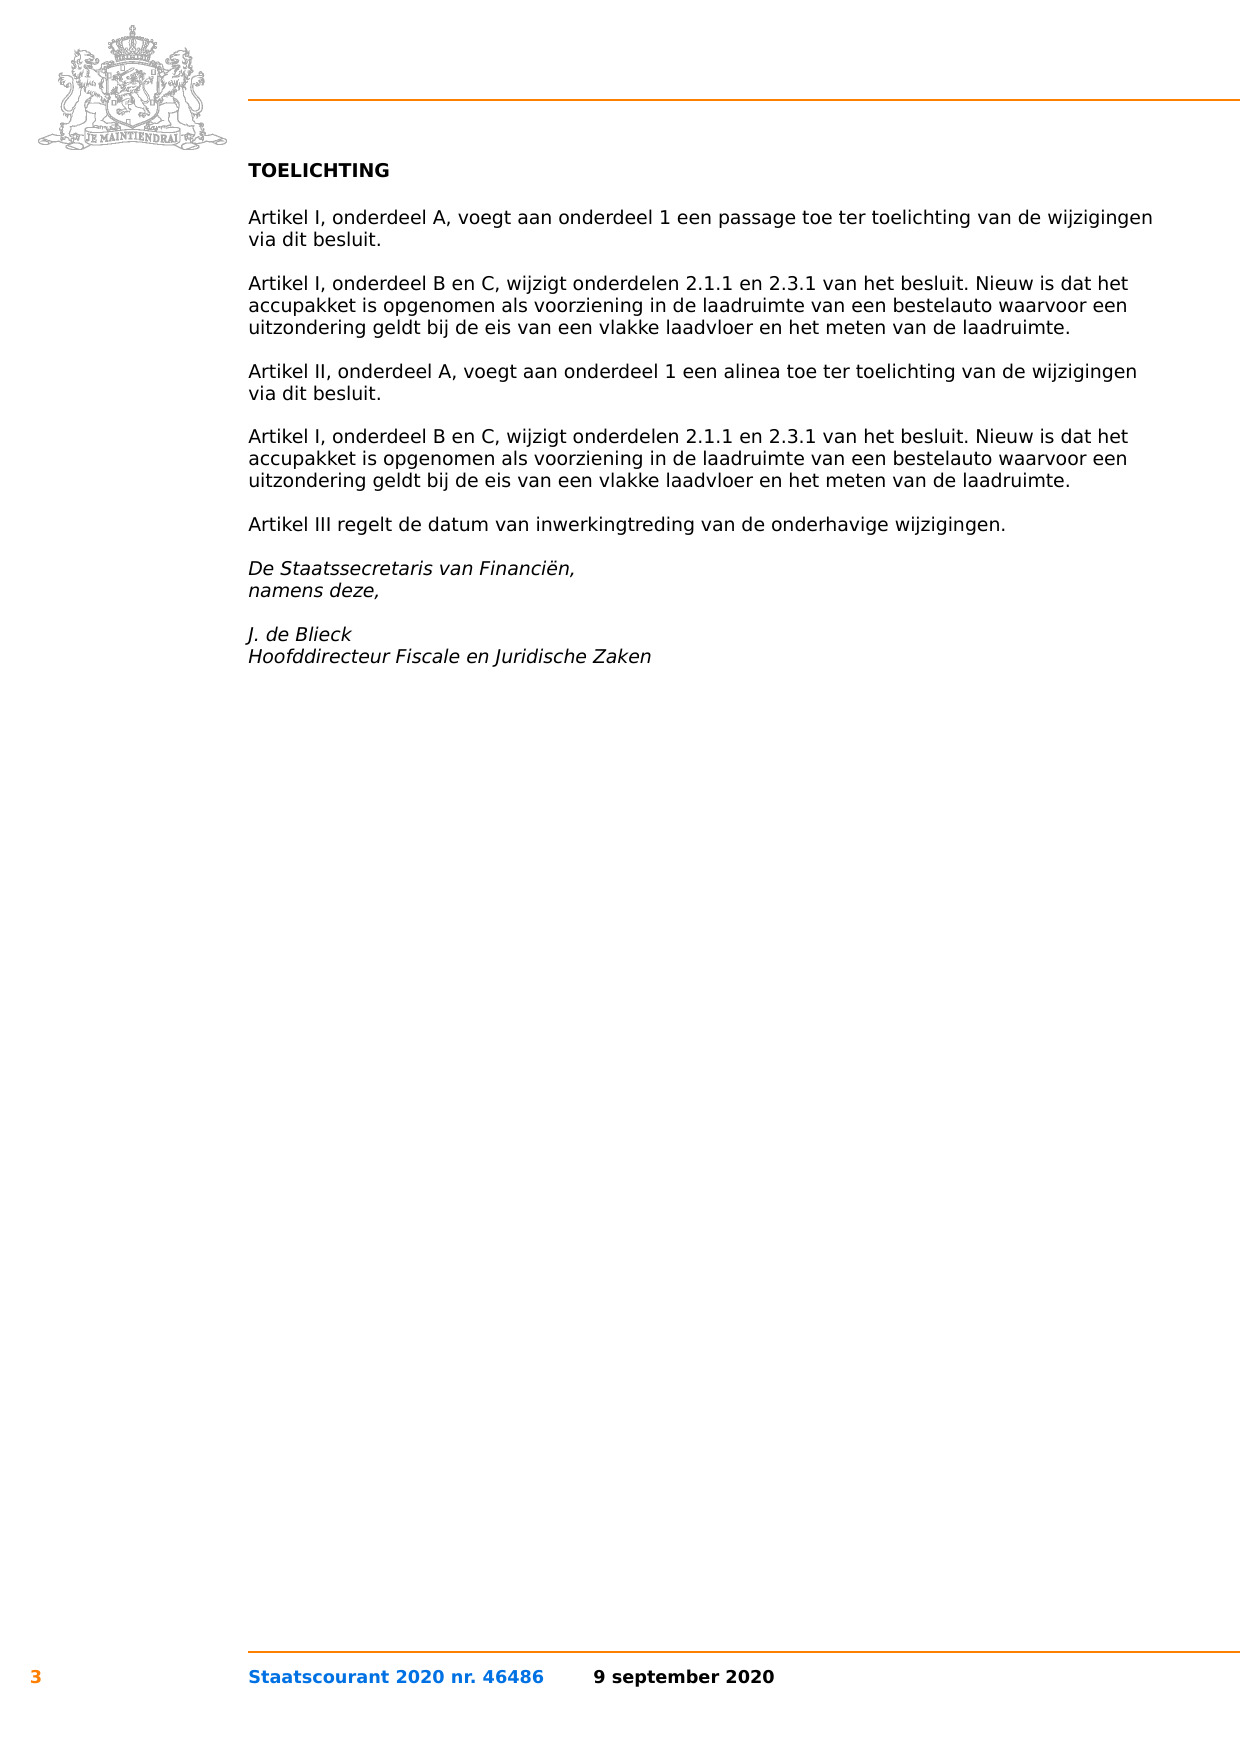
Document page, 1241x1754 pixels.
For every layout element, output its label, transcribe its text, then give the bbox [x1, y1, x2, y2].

text Artikel I, onderdeel B en C, wijzigt onderdelen 2.1.1 en 2.3.1 van het besluit. Nieuw is dat het accupakket is opgenomen als voorziening in de laadruimte van een bestelauto waarvoor een uitzondering geldt bij de eis van een vlakke laadvloer en het meten van de laadruimte. [248, 426, 1163, 492]
picture [38, 25, 227, 150]
text Artikel II, onderdeel A, voegt aan onderdeel 1 een alinea toe ter toelichting van de wijzigingen via dit besluit. [248, 361, 1163, 404]
text De Staatssecretaris van Financiën, namens deze, J. de Blieck Hoofddirecteur Fiscale en Juridische Zaken [248, 558, 1163, 668]
subtitle TOELICHTING [248, 160, 1163, 182]
text Artikel I, onderdeel A, voegt aan onderdeel 1 een passage toe ter toelichting van de wijzigingen via dit besluit. [248, 207, 1163, 251]
text Artikel I, onderdeel B en C, wijzigt onderdelen 2.1.1 en 2.3.1 van het besluit. Nieuw is dat het accupakket is opgenomen als voorziening in de laadruimte van een bestelauto waarvoor een uitzondering geldt bij de eis van een vlakke laadvloer en het meten van de laadruimte. [248, 273, 1163, 339]
text Artikel III regelt de datum van inwerkingtreding van de onderhavige wijzigingen. [248, 514, 1163, 536]
